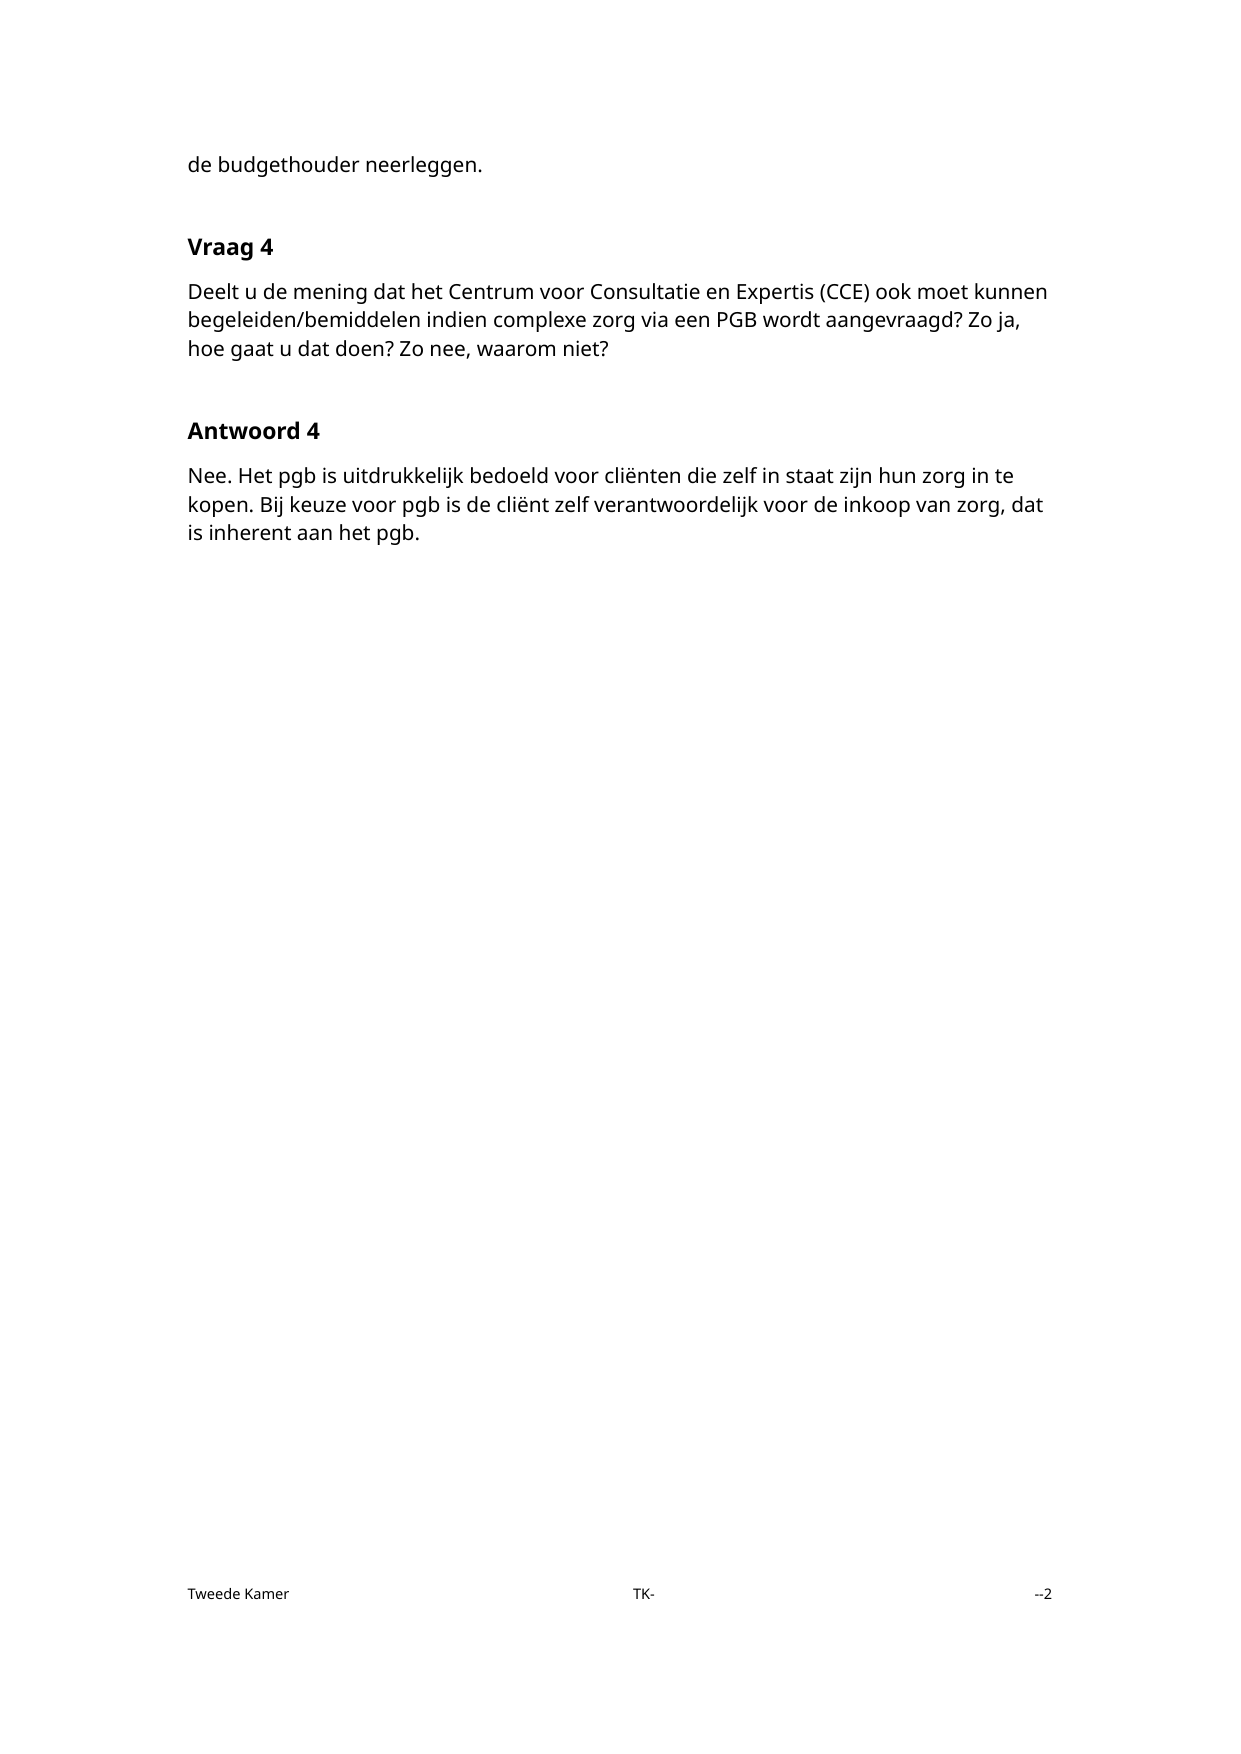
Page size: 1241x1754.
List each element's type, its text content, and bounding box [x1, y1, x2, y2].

text Deelt u de mening dat het Centrum voor Consultatie en Expertis (CCE) ook moet kunnen begeleiden/bemiddelen indien complexe zorg via een PGB wordt aangevraagd? Zo ja, hoe gaat u dat doen? Zo nee, waarom niet? [187, 277, 1053, 362]
text de budgethouder neerleggen. [187, 150, 1053, 178]
subtitle Antwoord 4 [187, 415, 1053, 446]
subtitle Vraag 4 [187, 231, 1053, 262]
text Nee. Het pgb is uitdrukkelijk bedoeld voor cliënten die zelf in staat zijn hun zorg in te kopen. Bij keuze voor pgb is de cliënt zelf verantwoordelijk voor de inkoop van zorg, dat is inherent aan het pgb. [187, 461, 1053, 547]
